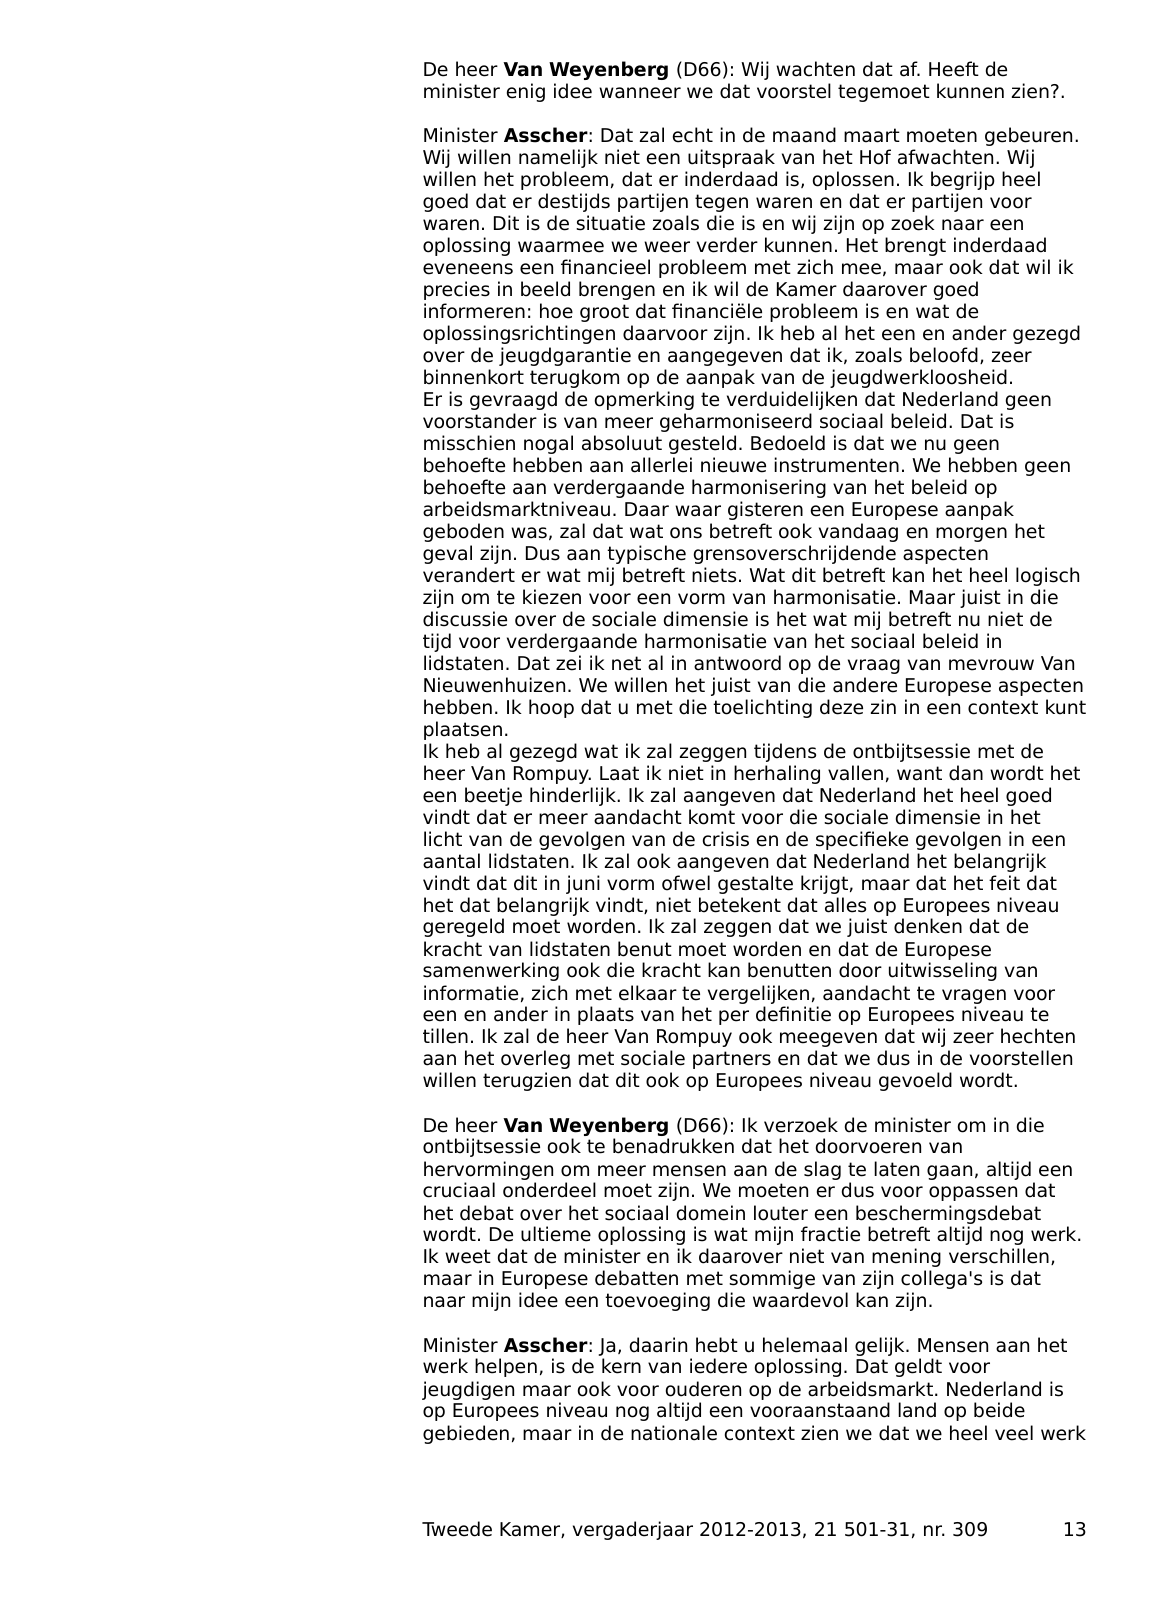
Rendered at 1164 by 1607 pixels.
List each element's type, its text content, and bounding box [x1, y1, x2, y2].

text Minister Asscher: Ja, daarin hebt u helemaal gelijk. Mensen aan het werk helpen, is de kern van iedere oplossing. Dat geldt voor jeugdigen maar ook voor ouderen op de arbeidsmarkt. Nederland is op Europees niveau nog altijd een vooraanstaand land op beide gebieden, maar in de nationale context zien we dat we heel veel werk [422, 1334, 1087, 1444]
text Ik heb al gezegd wat ik zal zeggen tijdens de ontbijtsessie met de heer Van Rompuy. Laat ik niet in herhaling vallen, want dan wordt het een beetje hinderlijk. Ik zal aangeven dat Nederland het heel goed vindt dat er meer aandacht komt voor die sociale dimensie in het licht van de gevolgen van de crisis en de specifieke gevolgen in een aantal lidstaten. Ik zal ook aangeven dat Nederland het belangrijk vindt dat dit in juni vorm ofwel gestalte krijgt, maar dat het feit dat het dat belangrijk vindt, niet betekent dat alles op Europees niveau geregeld moet worden. Ik zal zeggen dat we juist denken dat de kracht van lidstaten benut moet worden en dat de Europese samenwerking ook die kracht kan benutten door uitwisseling van informatie, zich met elkaar te vergelijken, aandacht te vragen voor een en ander in plaats van het per definitie op Europees niveau te tillen. Ik zal de heer Van Rompuy ook meegeven dat wij zeer hechten aan het overleg met sociale partners en dat we dus in de voorstellen willen terugzien dat dit ook op Europees niveau gevoeld wordt. [422, 741, 1087, 1092]
text Minister Asscher: Dat zal echt in de maand maart moeten gebeuren. Wij willen namelijk niet een uitspraak van het Hof afwachten. Wij willen het probleem, dat er inderdaad is, oplossen. Ik begrijp heel goed dat er destijds partijen tegen waren en dat er partijen voor waren. Dit is de situatie zoals die is en wij zijn op zoek naar een oplossing waarmee we weer verder kunnen. Het brengt inderdaad eveneens een financieel probleem met zich mee, maar ook dat wil ik precies in beeld brengen en ik wil de Kamer daarover goed informeren: hoe groot dat financiële probleem is en wat de oplossingsrichtingen daarvoor zijn. Ik heb al het een en ander gezegd over de jeugdgarantie en aangegeven dat ik, zoals beloofd, zeer binnenkort terugkom op de aanpak van de jeugdwerkloosheid. [422, 125, 1087, 389]
text Er is gevraagd de opmerking te verduidelijken dat Nederland geen voorstander is van meer geharmoniseerd sociaal beleid. Dat is misschien nogal absoluut gesteld. Bedoeld is dat we nu geen behoefte hebben aan allerlei nieuwe instrumenten. We hebben geen behoefte aan verdergaande harmonisering van het beleid op arbeidsmarktniveau. Daar waar gisteren een Europese aanpak geboden was, zal dat wat ons betreft ook vandaag en morgen het geval zijn. Dus aan typische grensoverschrijdende aspecten verandert er wat mij betreft niets. Wat dit betreft kan het heel logisch zijn om te kiezen voor een vorm van harmonisatie. Maar juist in die discussie over de sociale dimensie is het wat mij betreft nu niet de tijd voor verdergaande harmonisatie van het sociaal beleid in lidstaten. Dat zei ik net al in antwoord op de vraag van mevrouw Van Nieuwenhuizen. We willen het juist van die andere Europese aspecten hebben. Ik hoop dat u met die toelichting deze zin in een context kunt plaatsen. [422, 389, 1087, 741]
text De heer Van Weyenberg (D66): Ik verzoek de minister om in die ontbijtsessie ook te benadrukken dat het doorvoeren van hervormingen om meer mensen aan de slag te laten gaan, altijd een cruciaal onderdeel moet zijn. We moeten er dus voor oppassen dat het debat over het sociaal domein louter een beschermingsdebat wordt. De ultieme oplossing is wat mijn fractie betreft altijd nog werk. Ik weet dat de minister en ik daarover niet van mening verschillen, maar in Europese debatten met sommige van zijn collega's is dat naar mijn idee een toevoeging die waardevol kan zijn. [422, 1114, 1087, 1312]
text De heer Van Weyenberg (D66): Wij wachten dat af. Heeft de minister enig idee wanneer we dat voorstel tegemoet kunnen zien?. [422, 59, 1087, 103]
